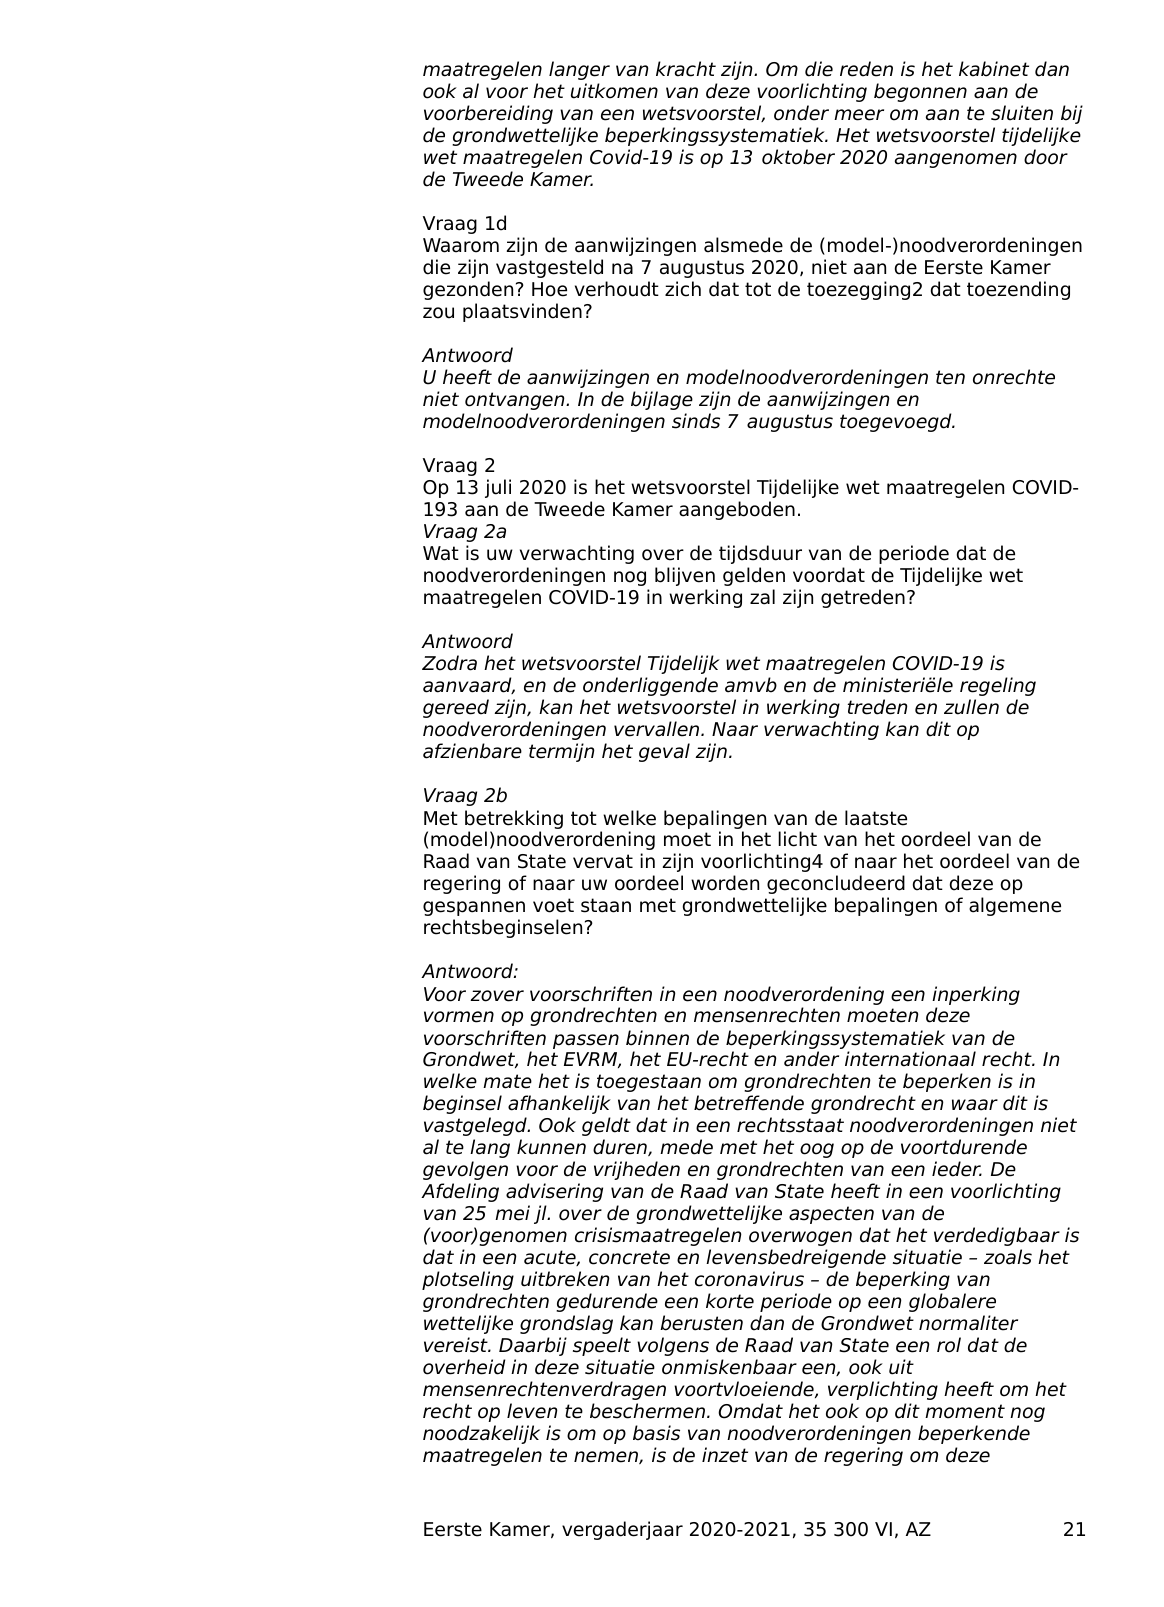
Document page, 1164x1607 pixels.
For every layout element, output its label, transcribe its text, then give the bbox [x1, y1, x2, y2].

text Antwoord: [422, 961, 1087, 983]
text Vraag 2 [422, 455, 1087, 477]
text Antwoord [422, 345, 1087, 367]
text Voor zover voorschriften in een noodverordening een inperking vormen op grondrechten en mensenrechten moeten deze voorschriften passen binnen de beperkingssystematiek van de Grondwet, het EVRM, het EU-recht en ander internationaal recht. In welke mate het is toegestaan om grondrechten te beperken is in beginsel afhankelijk van het betreffende grondrecht en waar dit is vastgelegd. Ook geldt dat in een rechtsstaat noodverordeningen niet al te lang kunnen duren, mede met het oog op de voortdurende gevolgen voor de vrijheden en grondrechten van een ieder. De Afdeling advisering van de Raad van State heeft in een voorlichting van 25 mei jl. over de grondwettelijke aspecten van de (voor)genomen crisismaatregelen overwogen dat het verdedigbaar is dat in een acute, concrete en levensbedreigende situatie – zoals het plotseling uitbreken van het coronavirus – de beperking van grondrechten gedurende een korte periode op een globalere wettelijke grondslag kan berusten dan de Grondwet normaliter vereist. Daarbij speelt volgens de Raad van State een rol dat de overheid in deze situatie onmiskenbaar een, ook uit mensenrechtenverdragen voortvloeiende, verplichting heeft om het recht op leven te beschermen. Omdat het ook op dit moment nog noodzakelijk is om op basis van noodverordeningen beperkende maatregelen te nemen, is de inzet van de regering om deze [422, 983, 1087, 1467]
text Wat is uw verwachting over de tijdsduur van de periode dat de noodverordeningen nog blijven gelden voordat de Tijdelijke wet maatregelen COVID-19 in werking zal zijn getreden? [422, 543, 1087, 609]
text Zodra het wetsvoorstel Tijdelijk wet maatregelen COVID-19 is aanvaard, en de onderliggende amvb en de ministeriële regeling gereed zijn, kan het wetsvoorstel in werking treden en zullen de noodverordeningen vervallen. Naar verwachting kan dit op afzienbare termijn het geval zijn. [422, 653, 1087, 763]
text Waarom zijn de aanwijzingen alsmede de (model-)noodverordeningen die zijn vastgesteld na 7 augustus 2020, niet aan de Eerste Kamer gezonden? Hoe verhoudt zich dat tot de toezegging2 dat toezending zou plaatsvinden? [422, 235, 1087, 323]
text Op 13 juli 2020 is het wetsvoorstel Tijdelijke wet maatregelen COVID-193 aan de Tweede Kamer aangeboden. [422, 477, 1087, 521]
text Antwoord [422, 631, 1087, 653]
text Vraag 2a [422, 521, 1087, 543]
text Vraag 2b [422, 785, 1087, 807]
text U heeft de aanwijzingen en modelnoodverordeningen ten onrechte niet ontvangen. In de bijlage zijn de aanwijzingen en modelnoodverordeningen sinds 7 augustus toegevoegd. [422, 367, 1087, 433]
text Vraag 1d [422, 213, 1087, 235]
text maatregelen langer van kracht zijn. Om die reden is het kabinet dan ook al voor het uitkomen van deze voorlichting begonnen aan de voorbereiding van een wetsvoorstel, onder meer om aan te sluiten bij de grondwettelijke beperkingssystematiek. Het wetsvoorstel tijdelijke wet maatregelen Covid-19 is op 13 oktober 2020 aangenomen door de Tweede Kamer. [422, 59, 1087, 191]
text Met betrekking tot welke bepalingen van de laatste (model)noodverordening moet in het licht van het oordeel van de Raad van State vervat in zijn voorlichting4 of naar het oordeel van de regering of naar uw oordeel worden geconcludeerd dat deze op gespannen voet staan met grondwettelijke bepalingen of algemene rechtsbeginselen? [422, 807, 1087, 939]
